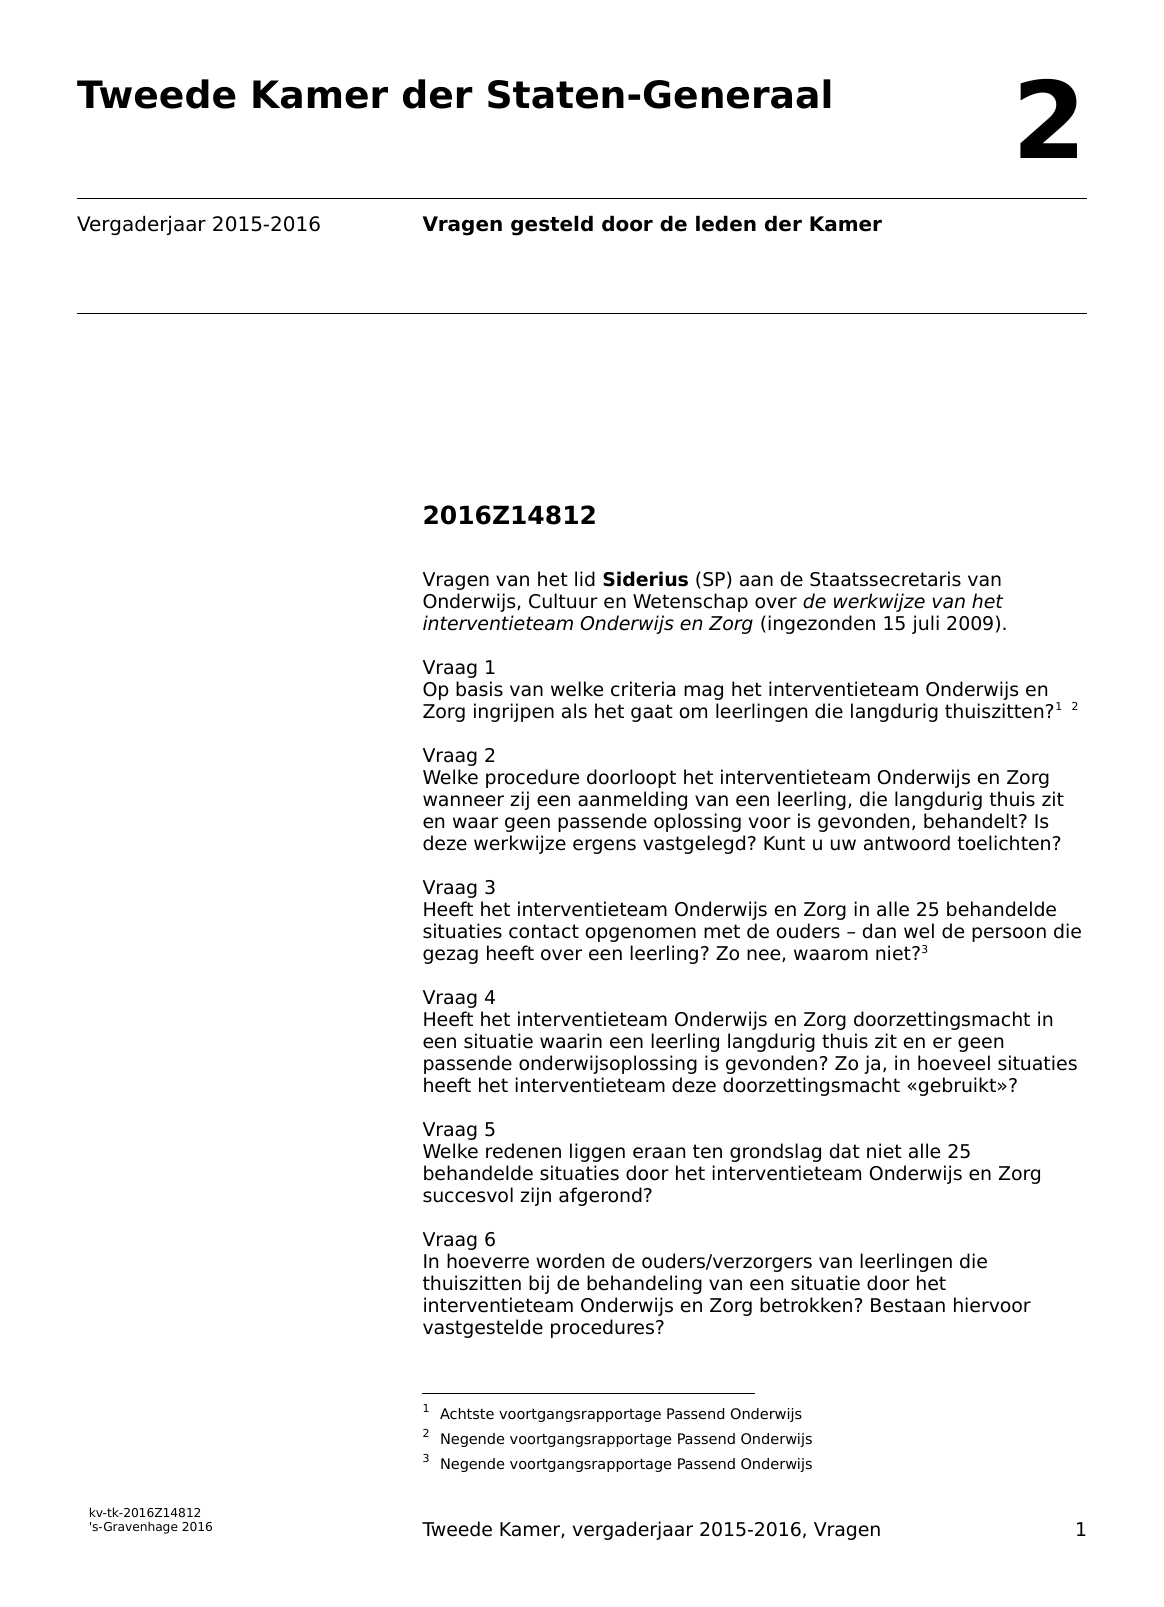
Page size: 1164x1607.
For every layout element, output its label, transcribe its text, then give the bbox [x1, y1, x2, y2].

text Vraag 5 [422, 1119, 1087, 1141]
text Op basis van welke criteria mag het interventieteam Onderwijs en Zorg ingrijpen als het gaat om leerlingen die langdurig thuiszitten? [422, 679, 1087, 723]
table_header Tweede Kamer der Staten-Generaal [77, 59, 886, 198]
table_header 2 [886, 59, 1087, 198]
text Welke procedure doorloopt het interventieteam Onderwijs en Zorg wanneer zij een aanmelding van een leerling, die langdurig thuis zit en waar geen passende oplossing voor is gevonden, behandelt? Is deze werkwijze ergens vastgelegd? Kunt u uw antwoord toelichten? [422, 767, 1087, 855]
text Negende voortgangsrapportage Passend Onderwijs [422, 1427, 1087, 1449]
text 's-Gravenhage 2016 [88, 1520, 323, 1534]
text Vragen van het lid Siderius (SP) aan de Staatssecretaris van Onderwijs, Cultuur en Wetenschap over de werkwijze van het interventieteam Onderwijs en Zorg (ingezonden 15 juli 2009). [422, 569, 1087, 635]
text Vraag 4 [422, 987, 1087, 1009]
text Welke redenen liggen eraan ten grondslag dat niet alle 25 behandelde situaties door het interventieteam Onderwijs en Zorg succesvol zijn afgerond? [422, 1141, 1087, 1207]
text Negende voortgangsrapportage Passend Onderwijs [422, 1452, 1087, 1474]
text 2016Z14812 [422, 501, 1087, 531]
text In hoeverre worden de ouders/verzorgers van leerlingen die thuiszitten bij de behandeling van een situatie door het interventieteam Onderwijs en Zorg betrokken? Bestaan hiervoor vastgestelde procedures? [422, 1251, 1087, 1339]
text kv-tk-2016Z14812 [88, 1506, 323, 1520]
text Vraag 1 [422, 657, 1087, 679]
text Vraag 3 [422, 877, 1087, 899]
text Heeft het interventieteam Onderwijs en Zorg in alle 25 behandelde situaties contact opgenomen met de ouders – dan wel de persoon die gezag heeft over een leerling? Zo nee, waarom niet? [422, 899, 1087, 965]
table_cell Vragen gesteld door de leden der Kamer [422, 199, 1087, 313]
text Achtste voortgangsrapportage Passend Onderwijs [422, 1402, 1087, 1424]
text Vraag 2 [422, 745, 1087, 767]
table_cell Vergaderjaar 2015-2016 [77, 199, 422, 313]
text Heeft het interventieteam Onderwijs en Zorg doorzettingsmacht in een situatie waarin een leerling langdurig thuis zit en er geen passende onderwijsoplossing is gevonden? Zo ja, in hoeveel situaties heeft het interventieteam deze doorzettingsmacht «gebruikt»? [422, 1009, 1087, 1097]
text Vraag 6 [422, 1229, 1087, 1251]
